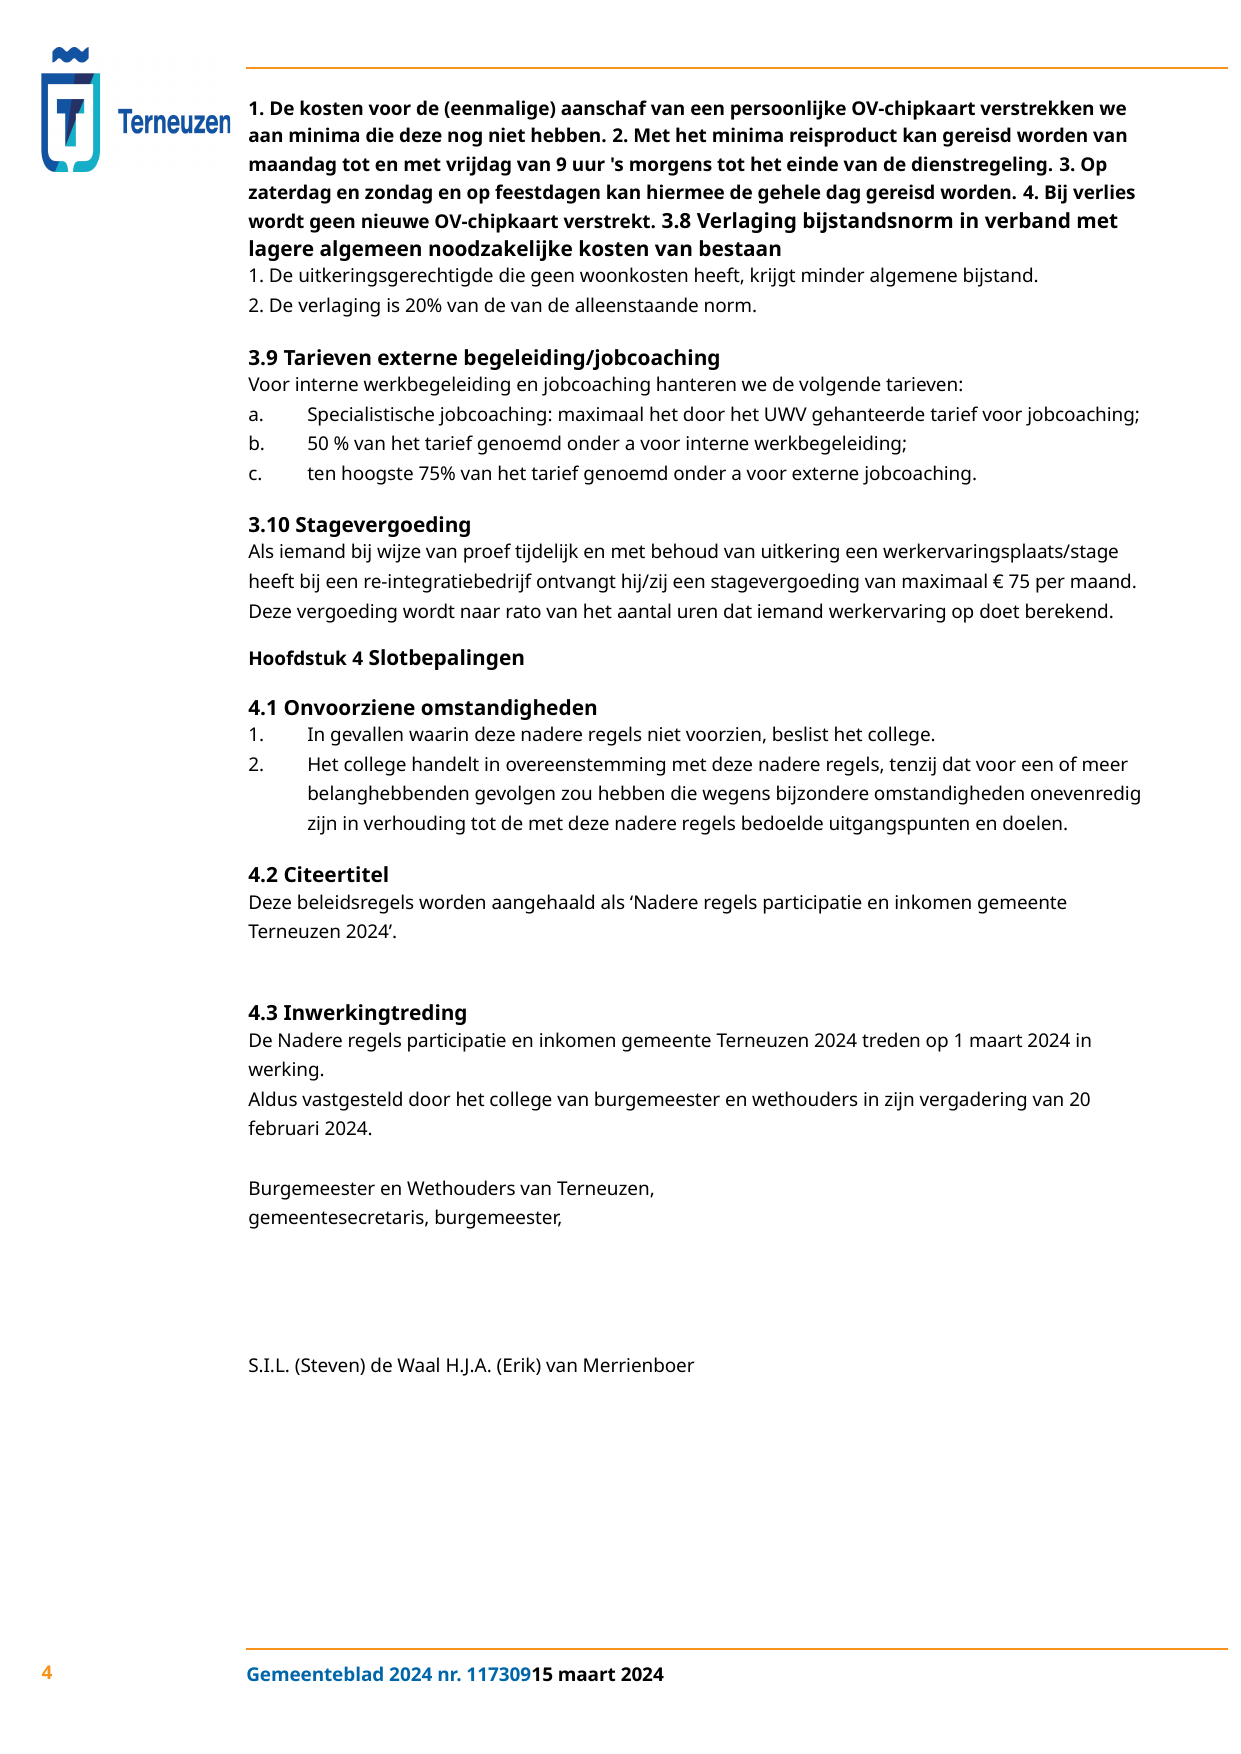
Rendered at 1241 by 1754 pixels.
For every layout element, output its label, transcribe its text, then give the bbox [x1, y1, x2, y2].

text 1. De uitkeringsgerechtigde die geen woonkosten heeft, krijgt minder algemene bijstand. [248, 263, 1152, 288]
text S.I.L. (Steven) de Waal H.J.A. (Erik) van Merrienboer [248, 1352, 1152, 1378]
text De Nadere regels participatie en inkomen gemeente Terneuzen 2024 treden op 1 maart 2024 in werking. [248, 1027, 1152, 1082]
text Als iemand bij wijze van proef tijdelijk en met behoud van uitkering een werkervaringsplaats/stage heeft bij een re-integratiebedrijf ontvangt hij/zij een stagevergoeding van maximaal € 75 per maand. Deze vergoeding wordt naar rato van het aantal uren dat iemand werkervaring op doet berekend. [248, 539, 1152, 624]
text Voor interne werkbegeleiding en jobcoaching hanteren we de volgende tarieven: [248, 371, 1152, 397]
text 4.3 Inwerkingtreding [248, 998, 1152, 1027]
text 4.1 Onvoorziene omstandigheden [248, 693, 1152, 721]
text Deze beleidsregels worden aangehaald als ‘Nadere regels participatie en inkomen gemeente Terneuzen 2024’. [248, 889, 1152, 944]
list ten hoogste 75% van het tarief genoemd onder a voor externe jobcoaching. [248, 460, 1152, 486]
text 1. De kosten voor de (eenmalige) aanschaf van een persoonlijke OV-chipkaart verstrekken we aan minima die deze nog niet hebben. 2. Met het minima reisproduct kan gereisd worden van maandag tot en met vrijdag van 9 uur 's morgens tot het einde van de dienstregeling. 3. Op zaterdag en zondag en op feestdagen kan hiermee de gehele dag gereisd worden. 4. Bij verlies wordt geen nieuwe OV-chipkaart verstrekt. 3.8 Verlaging bijstandsnorm in verband met lagere algemeen noodzakelijke kosten van bestaan [248, 95, 1152, 263]
text Aldus vastgesteld door het college van burgemeester en wethouders in zijn vergadering van 20 februari 2024. [248, 1086, 1152, 1141]
list Specialistische jobcoaching: maximaal het door het UWV gehanteerde tarief voor jobcoaching; [248, 401, 1152, 426]
text gemeentesecretaris, burgemeester, [248, 1204, 1152, 1230]
text 3.9 Tarieven externe begeleiding/jobcoaching [248, 343, 1152, 371]
list 50 % van het tarief genoemd onder a voor interne werkbegeleiding; [248, 430, 1152, 456]
picture [41, 47, 231, 172]
list Het college handelt in overeenstemming met deze nadere regels, tenzij dat voor een of meer belanghebbenden gevolgen zou hebben die wegens bijzondere omstandigheden onevenredig zijn in verhouding tot de met deze nadere regels bedoelde uitgangspunten en doelen. [248, 751, 1152, 836]
text Hoofdstuk 4 Slotbepalingen [248, 643, 1152, 672]
text 2. De verlaging is 20% van de van de alleenstaande norm. [248, 292, 1152, 318]
text 3.10 Stagevergoeding [248, 510, 1152, 539]
text 4.2 Citeertitel [248, 860, 1152, 889]
text Burgemeester en Wethouders van Terneuzen, [248, 1175, 1152, 1201]
list In gevallen waarin deze nadere regels niet voorzien, beslist het college. [248, 721, 1152, 747]
